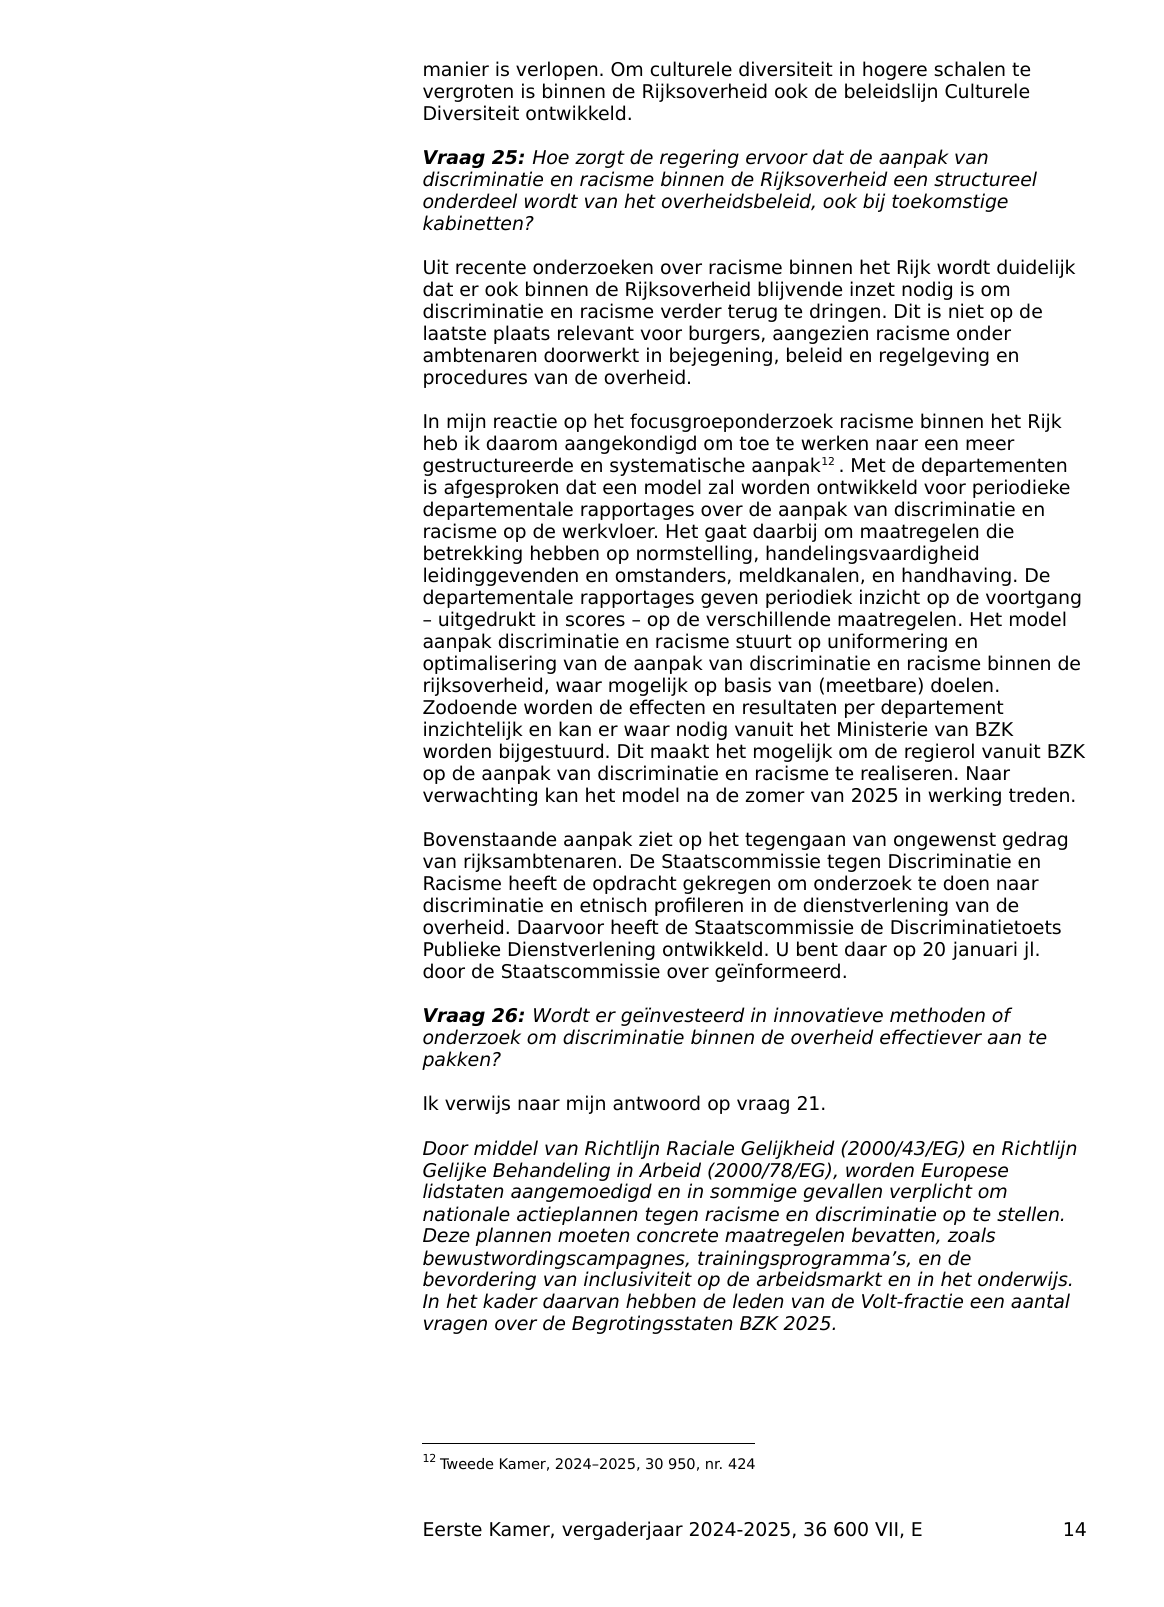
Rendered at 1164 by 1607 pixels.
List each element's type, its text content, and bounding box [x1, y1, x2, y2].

text Bovenstaande aanpak ziet op het tegengaan van ongewenst gedrag van rijksambtenaren. De Staatscommissie tegen Discriminatie en Racisme heeft de opdracht gekregen om onderzoek te doen naar discriminatie en etnisch profileren in de dienstverlening van de overheid. Daarvoor heeft de Staatscommissie de Discriminatietoets Publieke Dienstverlening ontwikkeld. U bent daar op 20 januari jl. door de Staatscommissie over geïnformeerd. [422, 829, 1087, 983]
text Vraag 25: Hoe zorgt de regering ervoor dat de aanpak van discriminatie en racisme binnen de Rijksoverheid een structureel onderdeel wordt van het overheidsbeleid, ook bij toekomstige kabinetten? [422, 147, 1087, 235]
text Tweede Kamer, 2024–2025, 30 950, nr. 424 [422, 1452, 1087, 1474]
text Ik verwijs naar mijn antwoord op vraag 21. [422, 1093, 1087, 1115]
text Uit recente onderzoeken over racisme binnen het Rijk wordt duidelijk dat er ook binnen de Rijksoverheid blijvende inzet nodig is om discriminatie en racisme verder terug te dringen. Dit is niet op de laatste plaats relevant voor burgers, aangezien racisme onder ambtenaren doorwerkt in bejegening, beleid en regelgeving en procedures van de overheid. [422, 257, 1087, 389]
text In mijn reactie op het focusgroeponderzoek racisme binnen het Rijk heb ik daarom aangekondigd om toe te werken naar een meer gestructureerde en systematische aanpak. Met de departementen is afgesproken dat een model zal worden ontwikkeld voor periodieke departementale rapportages over de aanpak van discriminatie en racisme op de werkvloer. Het gaat daarbij om maatregelen die betrekking hebben op normstelling, handelingsvaardigheid leidinggevenden en omstanders, meldkanalen, en handhaving. De departementale rapportages geven periodiek inzicht op de voortgang – uitgedrukt in scores – op de verschillende maatregelen. Het model aanpak discriminatie en racisme stuurt op uniformering en optimalisering van de aanpak van discriminatie en racisme binnen de rijksoverheid, waar mogelijk op basis van (meetbare) doelen. Zodoende worden de effecten en resultaten per departement inzichtelijk en kan er waar nodig vanuit het Ministerie van BZK worden bijgestuurd. Dit maakt het mogelijk om de regierol vanuit BZK op de aanpak van discriminatie en racisme te realiseren. Naar verwachting kan het model na de zomer van 2025 in werking treden. [422, 411, 1087, 807]
text Door middel van Richtlijn Raciale Gelijkheid (2000/43/EG) en Richtlijn Gelijke Behandeling in Arbeid (2000/78/EG), worden Europese lidstaten aangemoedigd en in sommige gevallen verplicht om nationale actieplannen tegen racisme en discriminatie op te stellen. Deze plannen moeten concrete maatregelen bevatten, zoals bewustwordingscampagnes, trainingsprogramma’s, en de bevordering van inclusiviteit op de arbeidsmarkt en in het onderwijs. In het kader daarvan hebben de leden van de Volt-fractie een aantal vragen over de Begrotingsstaten BZK 2025. [422, 1137, 1087, 1335]
text Vraag 26: Wordt er geïnvesteerd in innovatieve methoden of onderzoek om discriminatie binnen de overheid effectiever aan te pakken? [422, 1005, 1087, 1071]
text manier is verlopen. Om culturele diversiteit in hogere schalen te vergroten is binnen de Rijksoverheid ook de beleidslijn Culturele Diversiteit ontwikkeld. [422, 59, 1087, 125]
